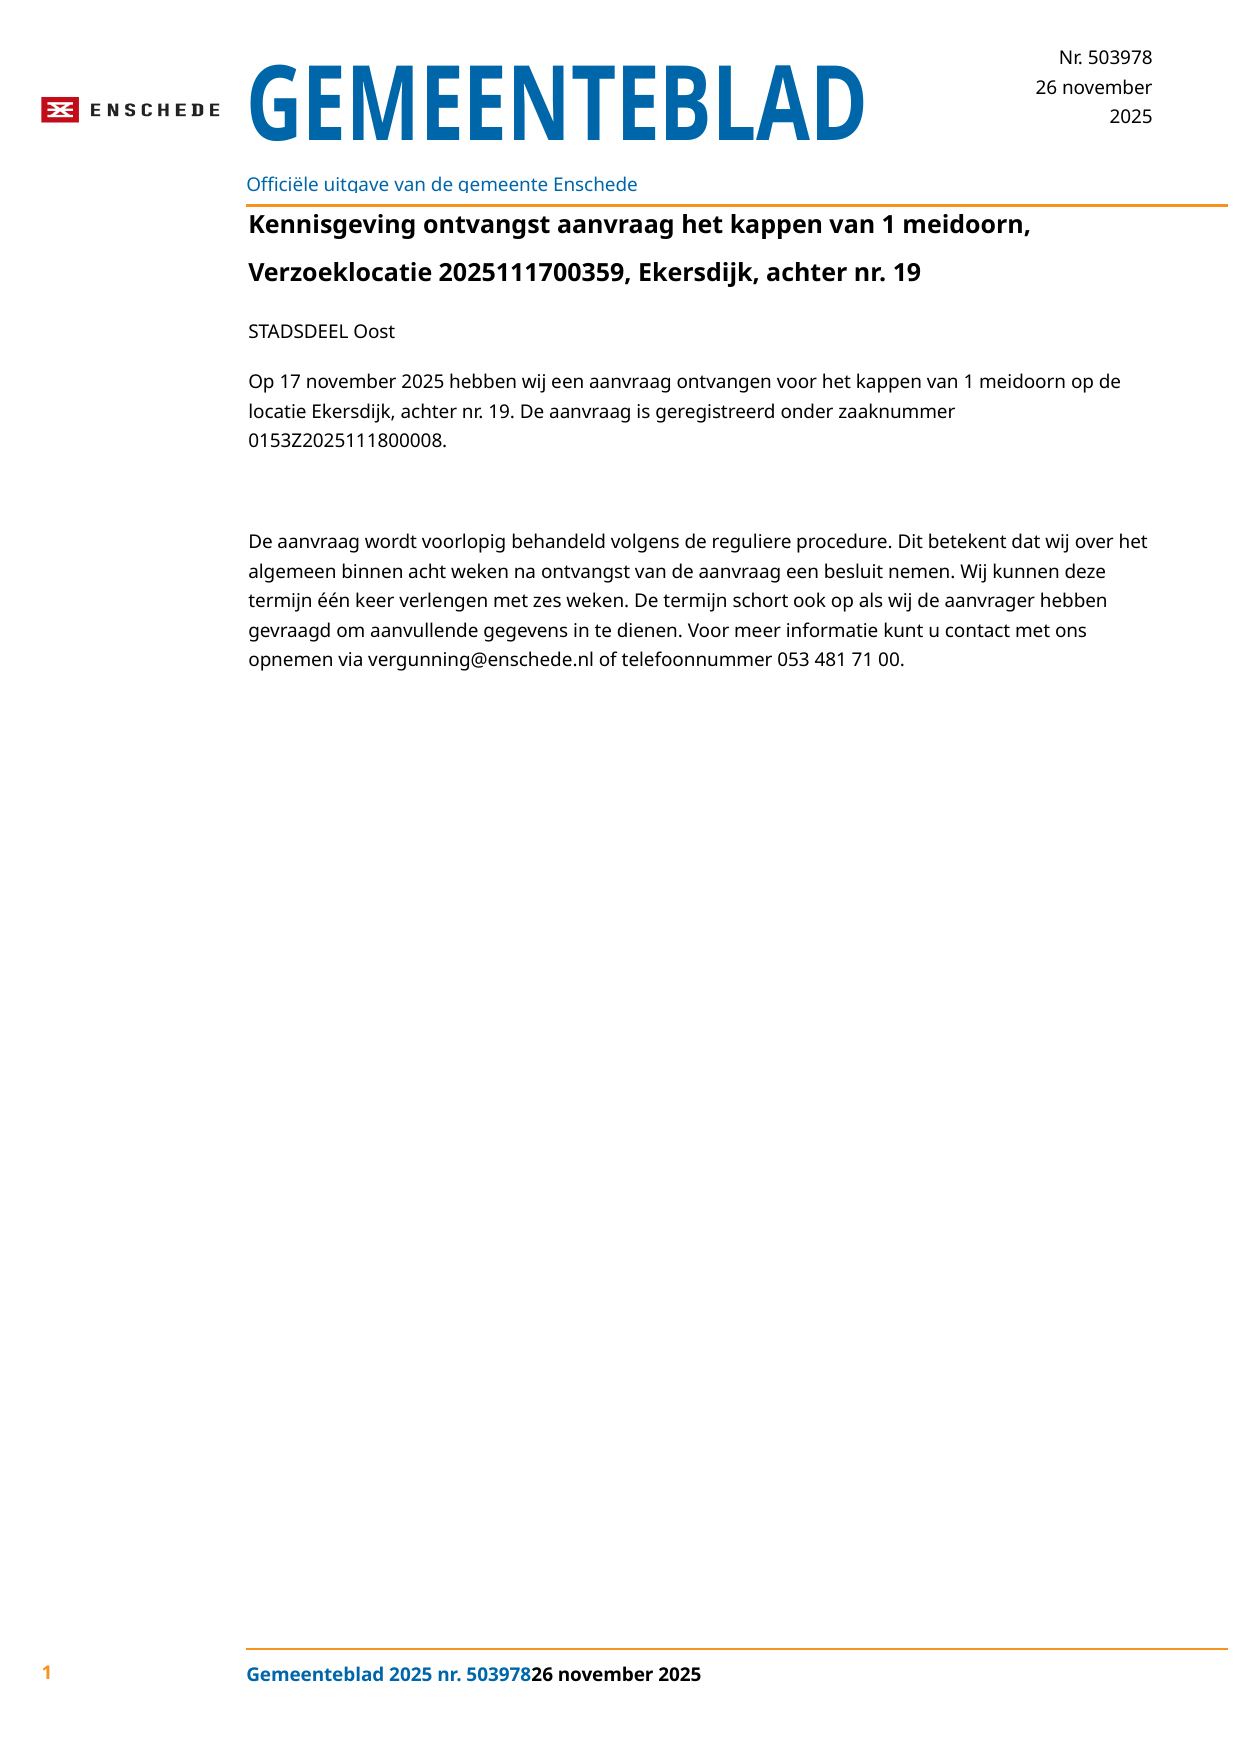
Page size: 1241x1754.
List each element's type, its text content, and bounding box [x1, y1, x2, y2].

text Kennisgeving ontvangst aanvraag het kappen van 1 meidoorn, Verzoeklocatie 2025111700359, Ekersdijk, achter nr. 19 [248, 207, 1152, 288]
text De aanvraag wordt voorlopig behandeld volgens de reguliere procedure. Dit betekent dat wij over het algemeen binnen acht weken na ontvangst van de aanvraag een besluit nemen. Wij kunnen deze termijn één keer verlengen met zes weken. De termijn schort ook op als wij de aanvrager hebben gevraagd om aanvullende gegevens in te dienen. Voor meer informatie kunt u contact met ons opnemen via vergunning@enschede.nl of telefoonnummer 053 481 71 00. [248, 528, 1152, 672]
picture [41, 47, 231, 172]
text Op 17 november 2025 hebben wij een aanvraag ontvangen voor het kappen van 1 meidoorn op de locatie Ekersdijk, achter nr. 19. De aanvraag is geregistreerd onder zaaknummer 0153Z2025111800008. [248, 368, 1152, 453]
text STADSDEEL Oost [248, 318, 1152, 344]
